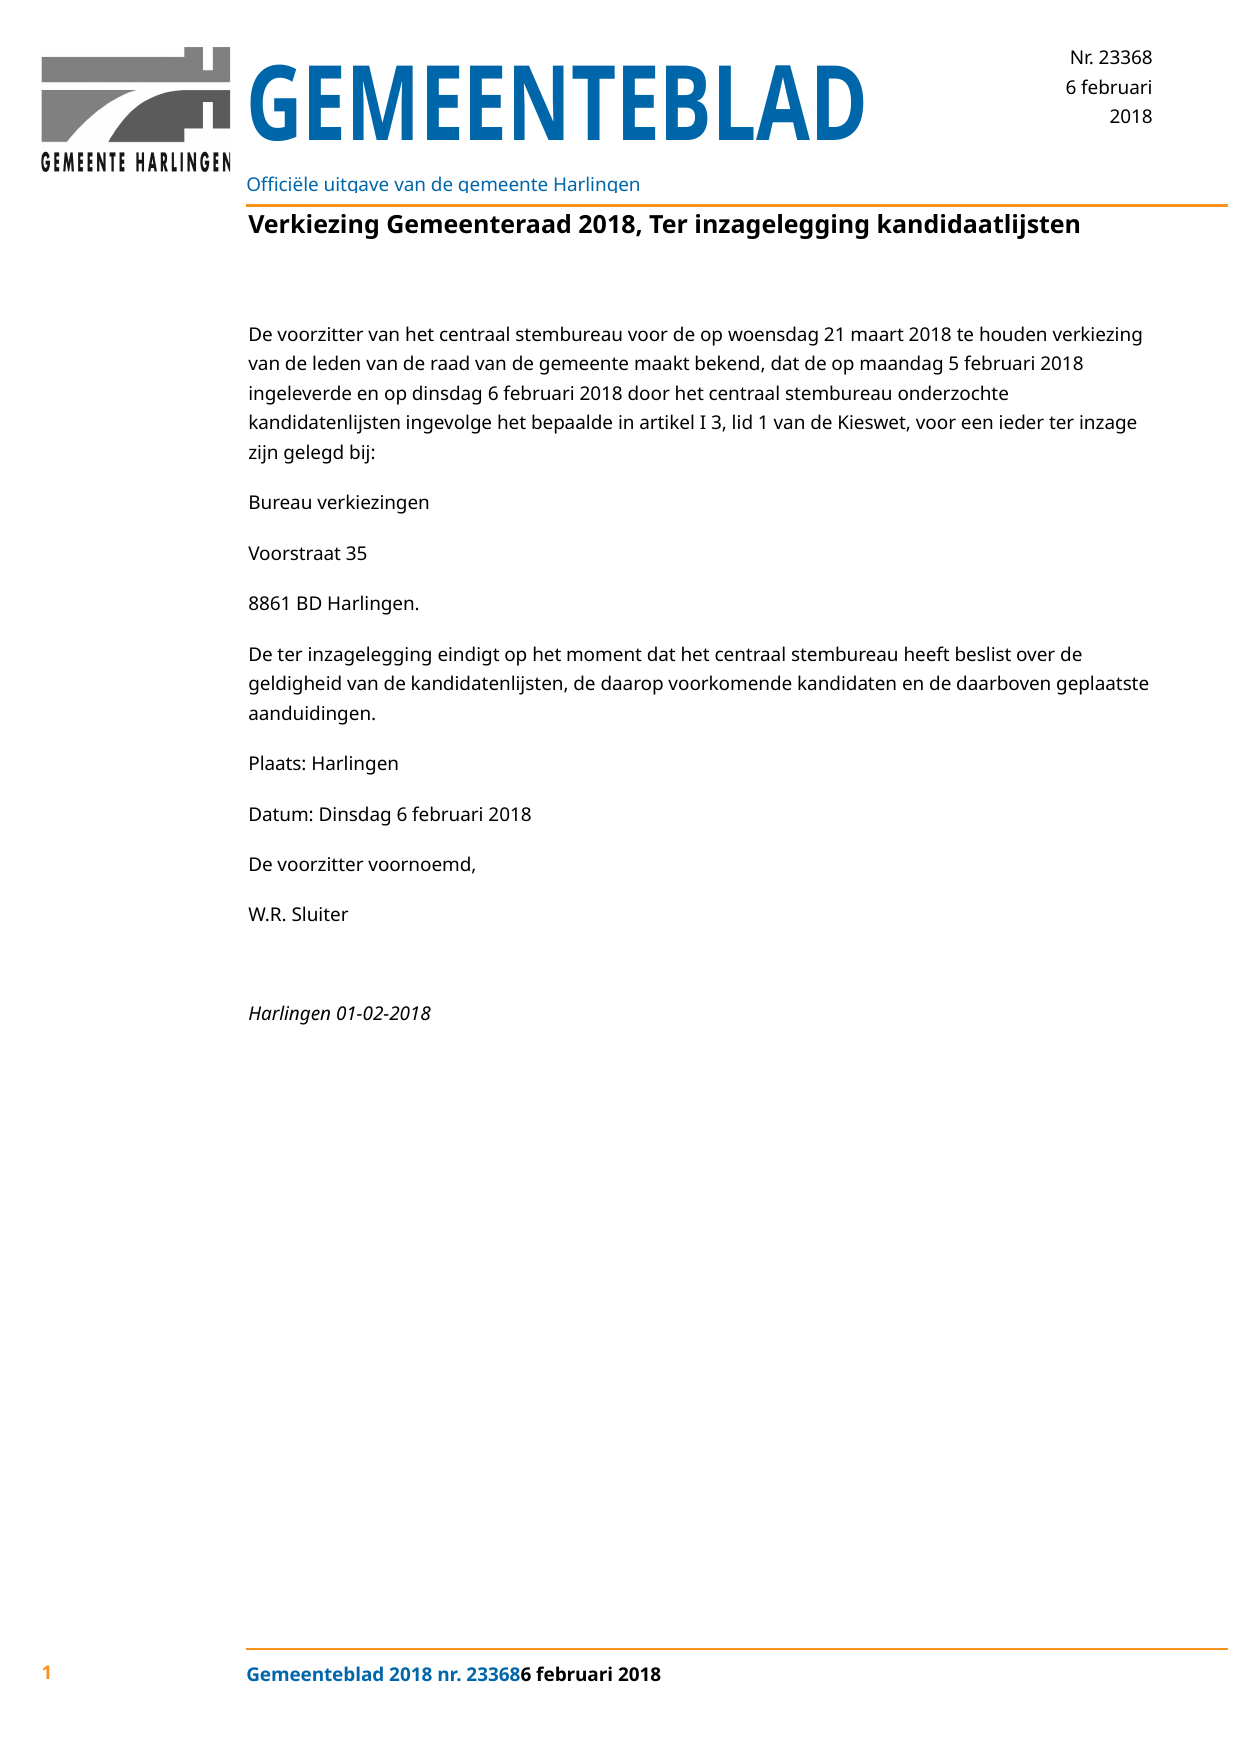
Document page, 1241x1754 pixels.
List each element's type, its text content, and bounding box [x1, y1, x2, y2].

text Harlingen 01-02-2018 [248, 1000, 1152, 1026]
text Voorstraat 35 [248, 540, 1152, 566]
picture [41, 47, 231, 172]
text Plaats: Harlingen [248, 750, 1152, 776]
text W.R. Sluiter [248, 902, 1152, 927]
text De voorzitter van het centraal stembureau voor de op woensdag 21 maart 2018 te houden verkiezing van de leden van de raad van de gemeente maakt bekend, dat de op maandag 5 februari 2018 ingeleverde en op dinsdag 6 februari 2018 door het centraal stembureau onderzochte kandidatenlijsten ingevolge het bepaalde in artikel I 3, lid 1 van de Kieswet, voor een ieder ter inzage zijn gelegd bij: [248, 321, 1152, 465]
text Bureau verkiezingen [248, 489, 1152, 515]
text De ter inzagelegging eindigt op het moment dat het centraal stembureau heeft beslist over de geldigheid van de kandidatenlijsten, de daarop voorkomende kandidaten en de daarboven geplaatste aanduidingen. [248, 641, 1152, 726]
text Datum: Dinsdag 6 februari 2018 [248, 801, 1152, 826]
text Verkiezing Gemeenteraad 2018, Ter inzagelegging kandidaatlijsten [248, 207, 1152, 241]
text 8861 BD Harlingen. [248, 590, 1152, 616]
text De voorzitter voornoemd, [248, 851, 1152, 877]
